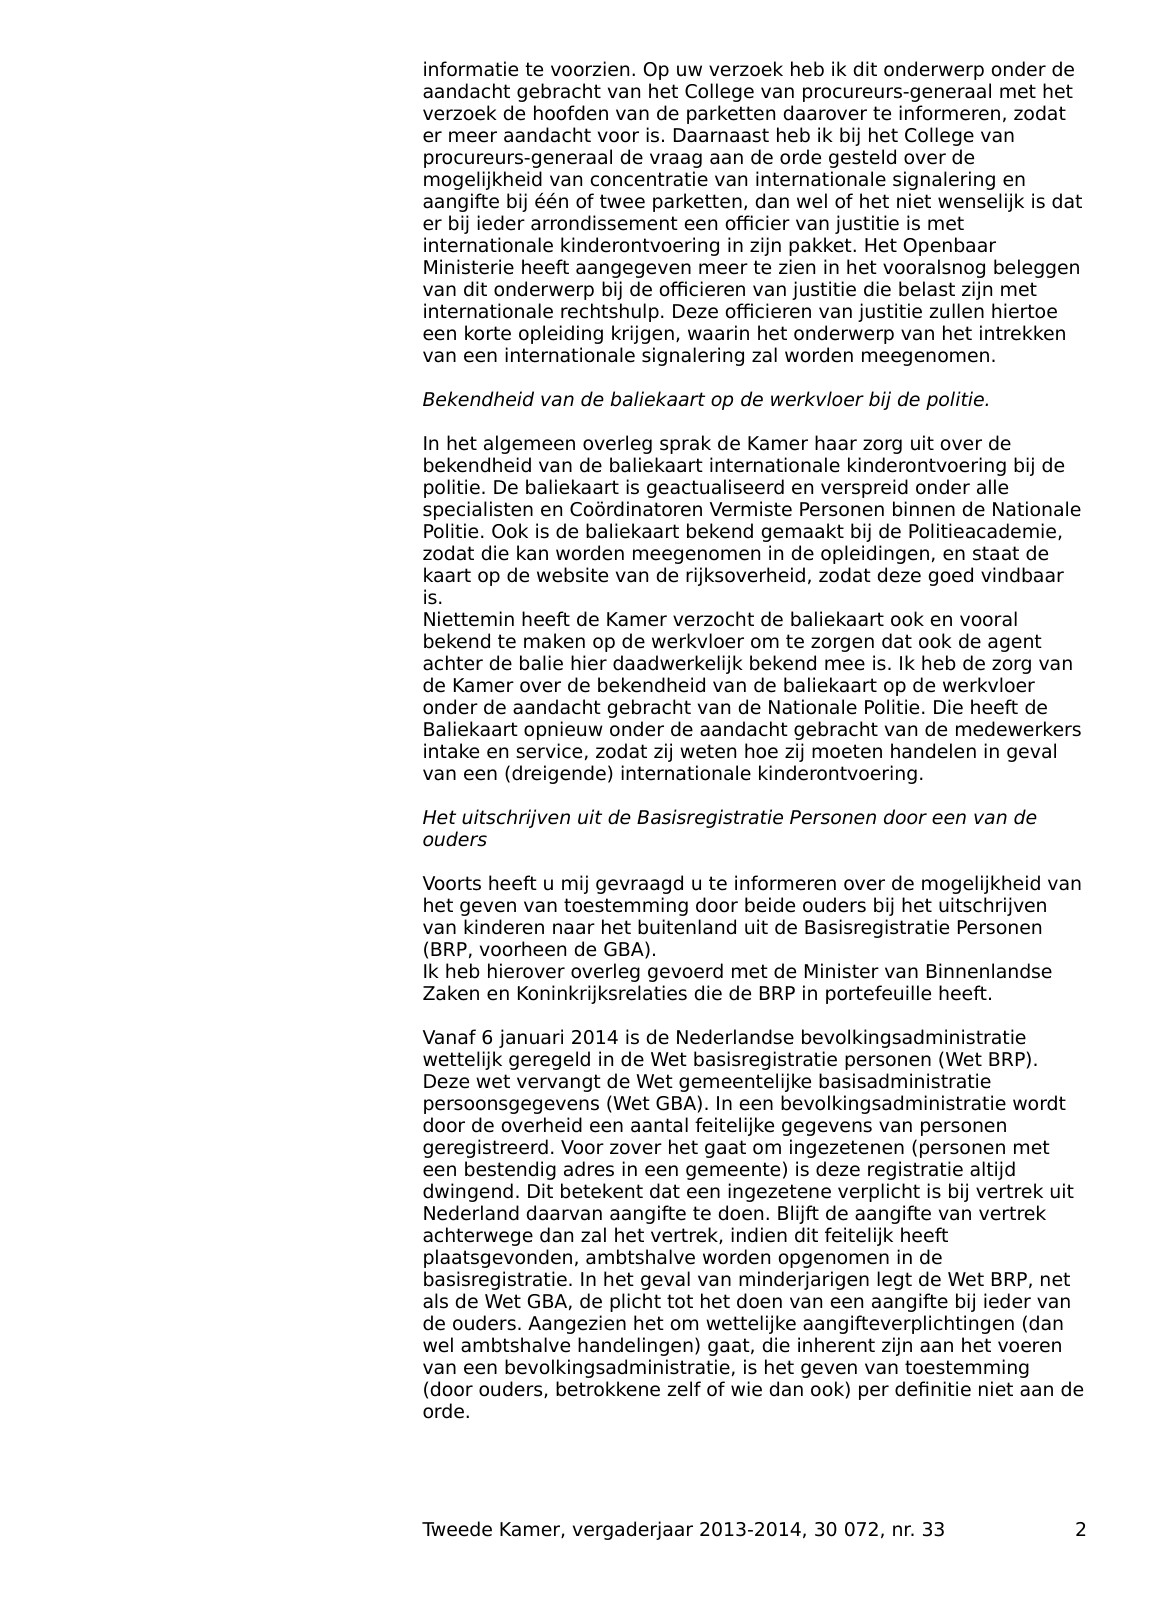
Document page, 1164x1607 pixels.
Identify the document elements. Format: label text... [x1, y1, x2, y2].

subtitle Bekendheid van de baliekaart op de werkvloer bij de politie. [422, 389, 1087, 411]
text Niettemin heeft de Kamer verzocht de baliekaart ook en vooral bekend te maken op de werkvloer om te zorgen dat ook de agent achter de balie hier daadwerkelijk bekend mee is. Ik heb de zorg van de Kamer over de bekendheid van de baliekaart op de werkvloer onder de aandacht gebracht van de Nationale Politie. Die heeft de Baliekaart opnieuw onder de aandacht gebracht van de medewerkers intake en service, zodat zij weten hoe zij moeten handelen in geval van een (dreigende) internationale kinderontvoering. [422, 609, 1087, 785]
text Vanaf 6 januari 2014 is de Nederlandse bevolkingsadministratie wettelijk geregeld in de Wet basisregistratie personen (Wet BRP). Deze wet vervangt de Wet gemeentelijke basisadministratie persoonsgegevens (Wet GBA). In een bevolkingsadministratie wordt door de overheid een aantal feitelijke gegevens van personen geregistreerd. Voor zover het gaat om ingezetenen (personen met een bestendig adres in een gemeente) is deze registratie altijd dwingend. Dit betekent dat een ingezetene verplicht is bij vertrek uit Nederland daarvan aangifte te doen. Blijft de aangifte van vertrek achterwege dan zal het vertrek, indien dit feitelijk heeft plaatsgevonden, ambtshalve worden opgenomen in de basisregistratie. In het geval van minderjarigen legt de Wet BRP, net als de Wet GBA, de plicht tot het doen van een aangifte bij ieder van de ouders. Aangezien het om wettelijke aangifteverplichtingen (dan wel ambtshalve handelingen) gaat, die inherent zijn aan het voeren van een bevolkingsadministratie, is het geven van toestemming (door ouders, betrokkene zelf of wie dan ook) per definitie niet aan de orde. [422, 1027, 1087, 1423]
text In het algemeen overleg sprak de Kamer haar zorg uit over de bekendheid van de baliekaart internationale kinderontvoering bij de politie. De baliekaart is geactualiseerd en verspreid onder alle specialisten en Coördinatoren Vermiste Personen binnen de Nationale Politie. Ook is de baliekaart bekend gemaakt bij de Politieacademie, zodat die kan worden meegenomen in de opleidingen, en staat de kaart op de website van de rijksoverheid, zodat deze goed vindbaar is. [422, 433, 1087, 609]
text informatie te voorzien. Op uw verzoek heb ik dit onderwerp onder de aandacht gebracht van het College van procureurs-generaal met het verzoek de hoofden van de parketten daarover te informeren, zodat er meer aandacht voor is. Daarnaast heb ik bij het College van procureurs-generaal de vraag aan de orde gesteld over de mogelijkheid van concentratie van internationale signalering en aangifte bij één of twee parketten, dan wel of het niet wenselijk is dat er bij ieder arrondissement een officier van justitie is met internationale kinderontvoering in zijn pakket. Het Openbaar Ministerie heeft aangegeven meer te zien in het vooralsnog beleggen van dit onderwerp bij de officieren van justitie die belast zijn met internationale rechtshulp. Deze officieren van justitie zullen hiertoe een korte opleiding krijgen, waarin het onderwerp van het intrekken van een internationale signalering zal worden meegenomen. [422, 59, 1087, 367]
text Voorts heeft u mij gevraagd u te informeren over de mogelijkheid van het geven van toestemming door beide ouders bij het uitschrijven van kinderen naar het buitenland uit de Basisregistratie Personen (BRP, voorheen de GBA). [422, 873, 1087, 961]
text Ik heb hierover overleg gevoerd met de Minister van Binnenlandse Zaken en Koninkrijksrelaties die de BRP in portefeuille heeft. [422, 961, 1087, 1005]
subtitle Het uitschrijven uit de Basisregistratie Personen door een van de ouders [422, 807, 1087, 851]
